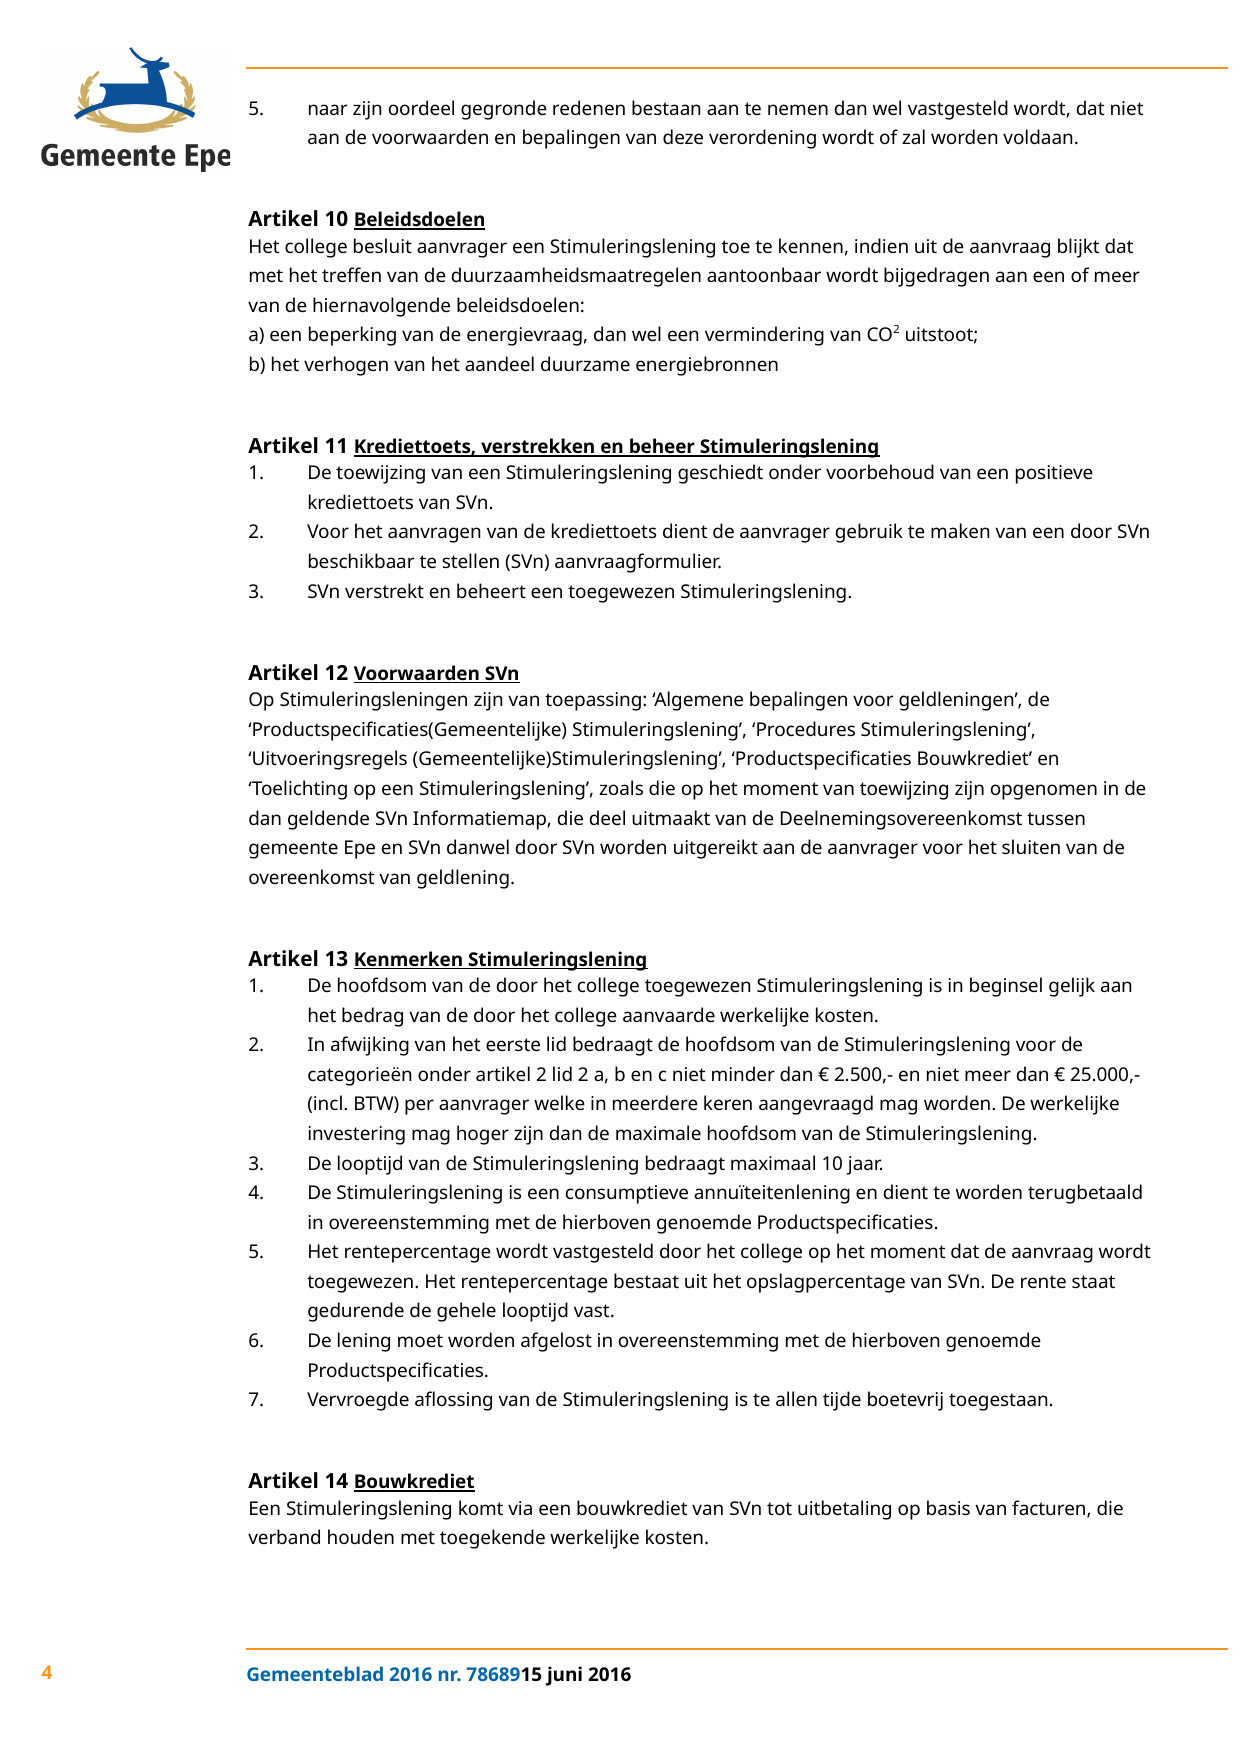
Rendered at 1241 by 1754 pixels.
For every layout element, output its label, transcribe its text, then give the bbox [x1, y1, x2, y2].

list De hoofdsom van de door het college toegewezen Stimuleringslening is in beginsel gelijk aan het bedrag van de door het college aanvaarde werkelijke kosten. [248, 972, 1152, 1028]
text Artikel 12 Voorwaarden SVn [248, 658, 1152, 686]
text Artikel 11 Krediettoets, verstrekken en beheer Stimuleringslening [248, 431, 1152, 459]
text Het college besluit aanvrager een Stimuleringslening toe te kennen, indien uit de aanvraag blijkt dat met het treffen van de duurzaamheidsmaatregelen aantoonbaar wordt bijgedragen aan een of meer van de hiernavolgende beleidsdoelen: [248, 233, 1152, 318]
list SVn verstrekt en beheert een toegewezen Stimuleringslening. [248, 578, 1152, 604]
picture [41, 47, 231, 172]
list De lening moet worden afgelost in overeenstemming met de hierboven genoemde Productspecificaties. [248, 1327, 1152, 1383]
list Voor het aanvragen van de krediettoets dient de aanvrager gebruik te maken van een door SVn beschikbaar te stellen (SVn) aanvraagformulier. [248, 519, 1152, 574]
list De Stimuleringslening is een consumptieve annuïteitenlening en dient te worden terugbetaald in overeenstemming met de hierboven genoemde Productspecificaties. [248, 1179, 1152, 1235]
text Artikel 13 Kenmerken Stimuleringslening [248, 944, 1152, 972]
text Artikel 14 Bouwkrediet [248, 1466, 1152, 1495]
list naar zijn oordeel gegronde redenen bestaan aan te nemen dan wel vastgesteld wordt, dat niet aan de voorwaarden en bepalingen van deze verordening wordt of zal worden voldaan. [248, 95, 1152, 150]
list In afwijking van het eerste lid bedraagt de hoofdsom van de Stimuleringslening voor de categorieën onder artikel 2 lid 2 a, b en c niet minder dan € 2.500,- en niet meer dan € 25.000,- (incl. BTW) per aanvrager welke in meerdere keren aangevraagd mag worden. De werkelijke investering mag hoger zijn dan de maximale hoofdsom van de Stimuleringslening. [248, 1031, 1152, 1146]
list De looptijd van de Stimuleringslening bedraagt maximaal 10 jaar. [248, 1150, 1152, 1176]
text Op Stimuleringsleningen zijn van toepassing: ‘Algemene bepalingen voor geldleningen’, de ‘Productspecificaties(Gemeentelijke) Stimuleringslening’, ‘Procedures Stimuleringslening’, ‘Uitvoeringsregels (Gemeentelijke)Stimuleringslening’, ‘Productspecificaties Bouwkrediet’ en ‘Toelichting op een Stimuleringslening’, zoals die op het moment van toewijzing zijn opgenomen in de dan geldende SVn Informatiemap, die deel uitmaakt van de Deelnemingsovereenkomst tussen gemeente Epe en SVn danwel door SVn worden uitgereikt aan de aanvrager voor het sluiten van de overeenkomst van geldlening. [248, 686, 1152, 889]
text Een Stimuleringslening komt via een bouwkrediet van SVn tot uitbetaling op basis van facturen, die verband houden met toegekende werkelijke kosten. [248, 1495, 1152, 1550]
text Artikel 10 Beleidsdoelen [248, 204, 1152, 233]
list Vervroegde aflossing van de Stimuleringslening is te allen tijde boetevrij toegestaan. [248, 1386, 1152, 1412]
list De toewijzing van een Stimuleringslening geschiedt onder voorbehoud van een positieve krediettoets van SVn. [248, 459, 1152, 515]
text a) een beperking van de energievraag, dan wel een vermindering van CO2 uitstoot; [248, 322, 1152, 347]
text b) het verhogen van het aandeel duurzame energiebronnen [248, 351, 1152, 377]
list Het rentepercentage wordt vastgesteld door het college op het moment dat de aanvraag wordt toegewezen. Het rentepercentage bestaat uit het opslagpercentage van SVn. De rente staat gedurende de gehele looptijd vast. [248, 1238, 1152, 1323]
